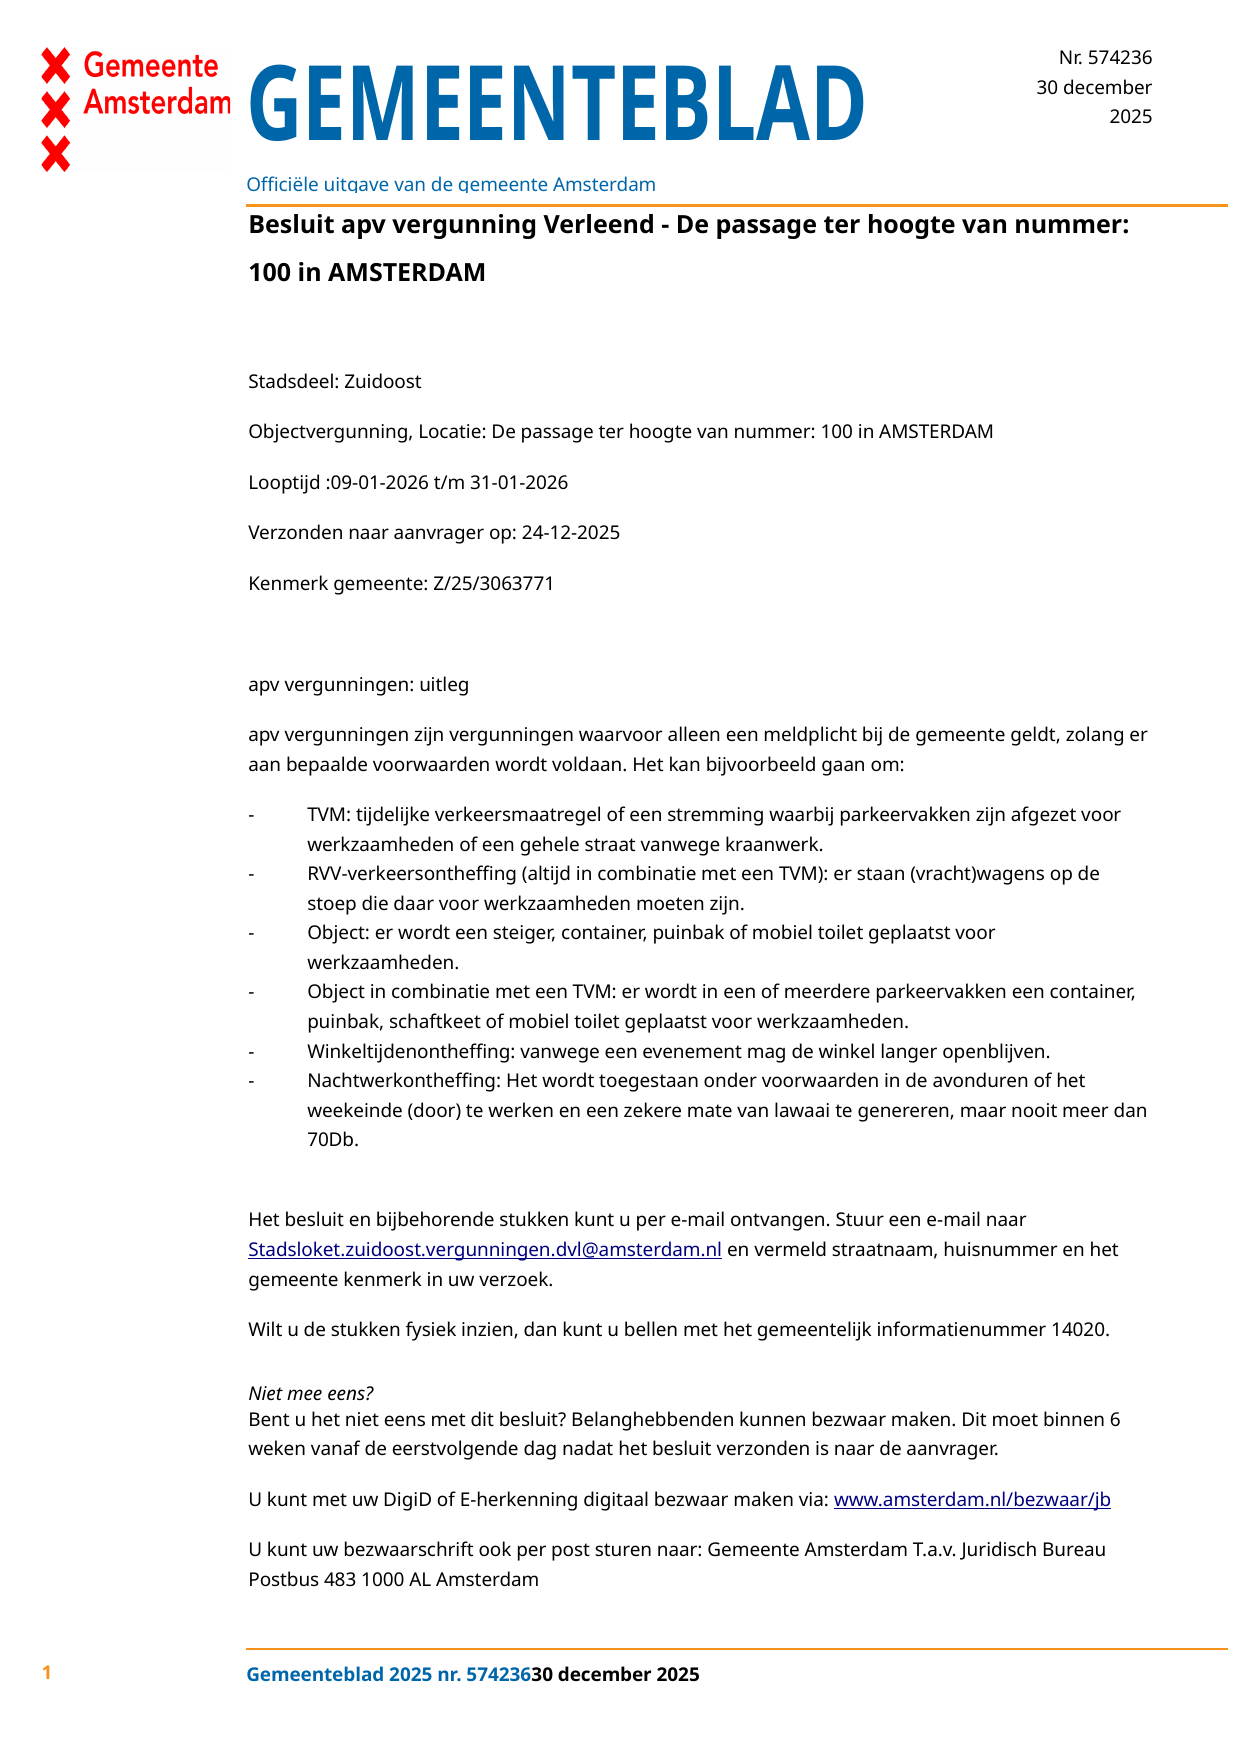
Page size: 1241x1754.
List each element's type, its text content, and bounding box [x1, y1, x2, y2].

text apv vergunningen: uitleg [248, 671, 1152, 697]
list Object: er wordt een steiger, container, puinbak of mobiel toilet geplaatst voor werkzaamheden. [248, 919, 1152, 975]
text Niet mee eens? [248, 1380, 1152, 1406]
text Stadsdeel: Zuidoost [248, 368, 1152, 394]
list RVV-verkeersontheffing (altijd in combinatie met een TVM): er staan (vracht)wagens op de stoep die daar voor werkzaamheden moeten zijn. [248, 860, 1152, 916]
text Kenmerk gemeente: Z/25/3063771 [248, 570, 1152, 596]
list Object in combinatie met een TVM: er wordt in een of meerdere parkeervakken een container, puinbak, schaftkeet of mobiel toilet geplaatst voor werkzaamheden. [248, 979, 1152, 1034]
list Winkeltijdenontheffing: vanwege een evenement mag de winkel langer openblijven. [248, 1038, 1152, 1064]
text Bent u het niet eens met dit besluit? Belanghebbenden kunnen bezwaar maken. Dit moet binnen 6 weken vanaf de eerstvolgende dag nadat het besluit verzonden is naar de aanvrager. [248, 1406, 1152, 1461]
picture [41, 47, 231, 172]
text Verzonden naar aanvrager op: 24-12-2025 [248, 519, 1152, 545]
text Objectvergunning, Locatie: De passage ter hoogte van nummer: 100 in AMSTERDAM [248, 419, 1152, 444]
text Besluit apv vergunning Verleend - De passage ter hoogte van nummer: 100 in AMSTERDAM [248, 207, 1152, 288]
text Wilt u de stukken fysiek inzien, dan kunt u bellen met het gemeentelijk informatienummer 14020. [248, 1316, 1152, 1342]
text Het besluit en bijbehorende stukken kunt u per e-mail ontvangen. Stuur een e-mail naar Stadsloket.zuidoost.vergunningen.dvl@amsterdam.nl en vermeld straatnaam, huisnummer en het gemeente kenmerk in uw verzoek. [248, 1207, 1152, 1292]
list Nachtwerkontheffing: Het wordt toegestaan onder voorwaarden in de avonduren of het weekeinde (door) te werken en een zekere mate van lawaai te genereren, maar nooit meer dan 70Db. [248, 1067, 1152, 1152]
text U kunt met uw DigiD of E-herkenning digitaal bezwaar maken via: www.amsterdam.nl/bezwaar/jb [248, 1486, 1152, 1512]
text U kunt uw bezwaarschrift ook per post sturen naar: Gemeente Amsterdam T.a.v. Juridisch Bureau Postbus 483 1000 AL Amsterdam [248, 1536, 1152, 1592]
list TVM: tijdelijke verkeersmaatregel of een stremming waarbij parkeervakken zijn afgezet voor werkzaamheden of een gehele straat vanwege kraanwerk. [248, 801, 1152, 857]
text Looptijd :09-01-2026 t/m 31-01-2026 [248, 469, 1152, 495]
text apv vergunningen zijn vergunningen waarvoor alleen een meldplicht bij de gemeente geldt, zolang er aan bepaalde voorwaarden wordt voldaan. Het kan bijvoorbeeld gaan om: [248, 721, 1152, 777]
